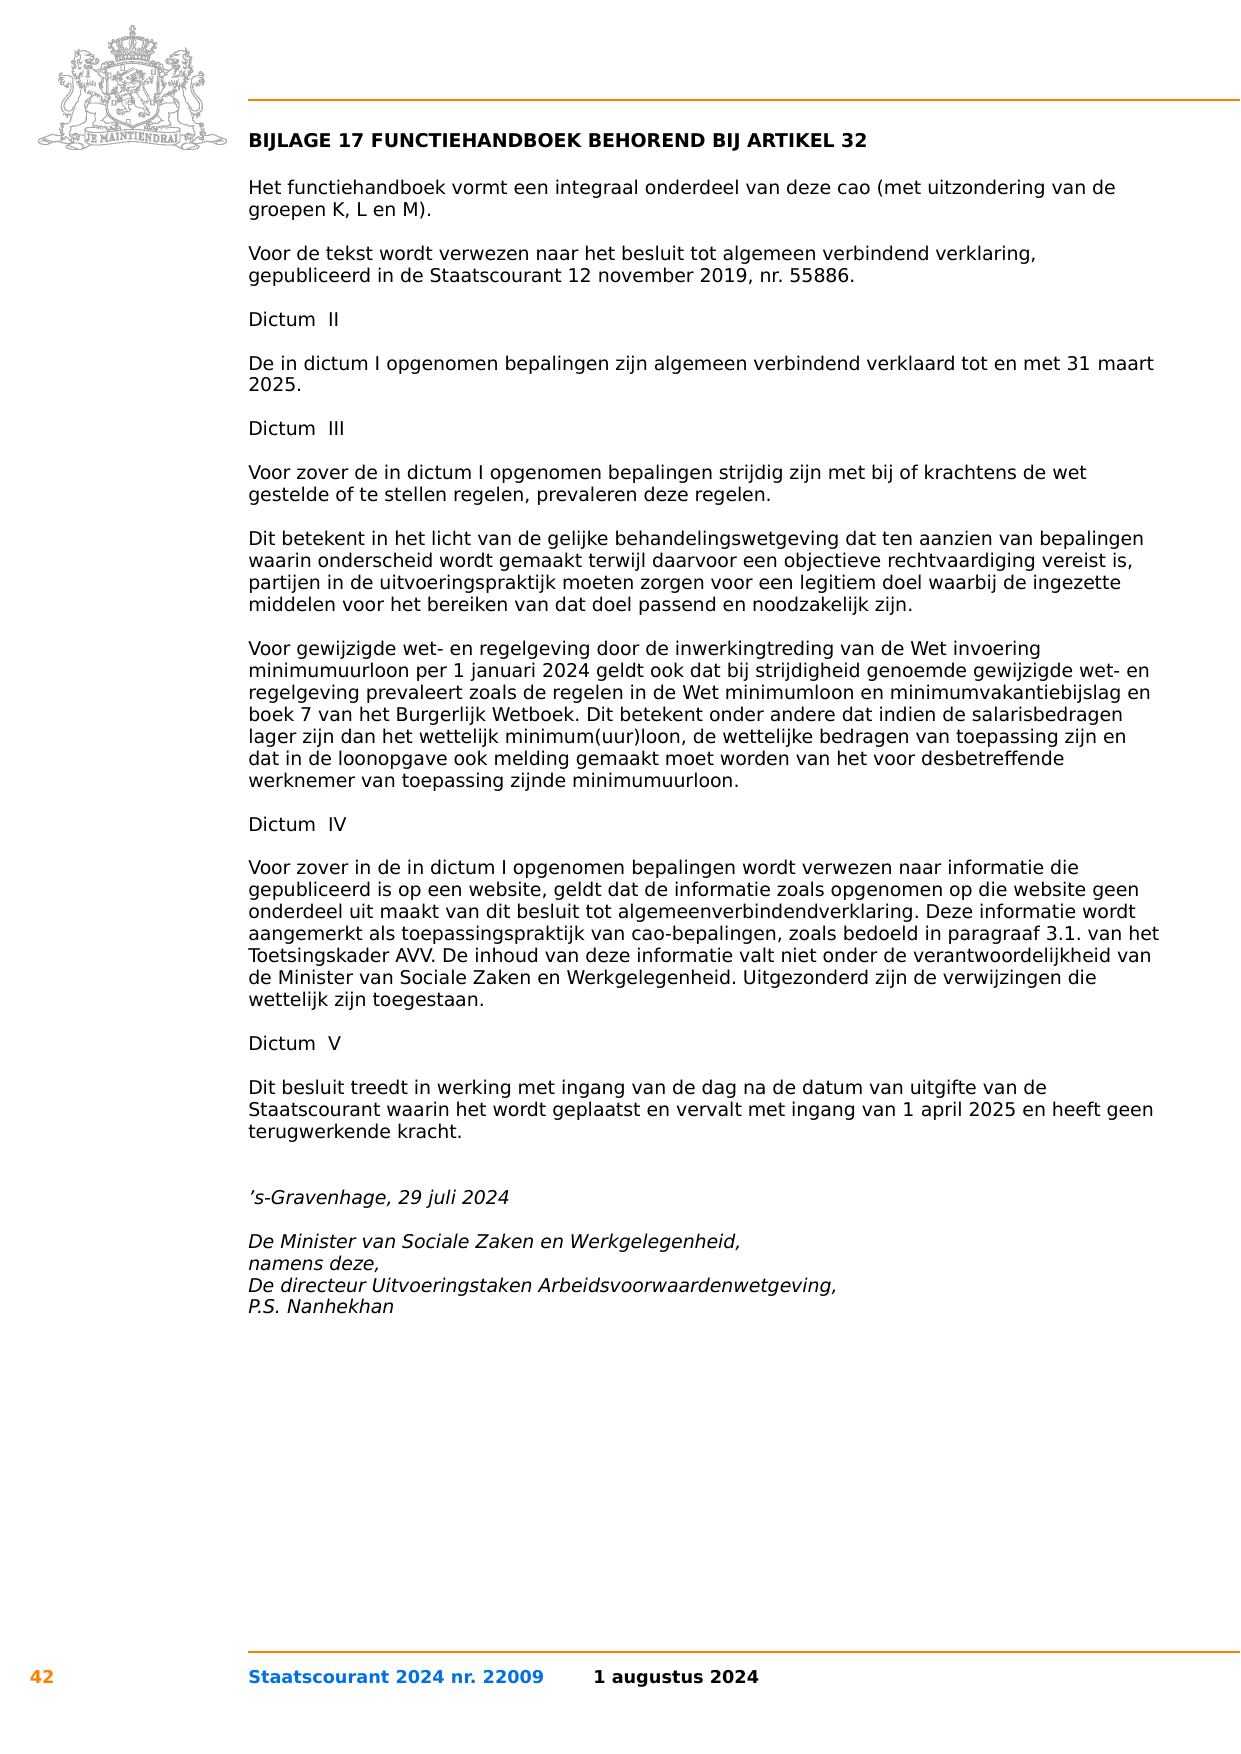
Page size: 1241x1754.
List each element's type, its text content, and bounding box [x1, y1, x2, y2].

subtitle BIJLAGE 17 FUNCTIEHANDBOEK BEHOREND BIJ ARTIKEL 32 [248, 130, 1163, 152]
text Dictum IV [248, 813, 1163, 835]
text Voor zover de in dictum I opgenomen bepalingen strijdig zijn met bij of krachtens de wet gestelde of te stellen regelen, prevaleren deze regelen. [248, 462, 1163, 506]
text Voor zover in de in dictum I opgenomen bepalingen wordt verwezen naar informatie die gepubliceerd is op een website, geldt dat de informatie zoals opgenomen op die website geen onderdeel uit maakt van dit besluit tot algemeenverbindendverklaring. Deze informatie wordt aangemerkt als toepassingspraktijk van cao-bepalingen, zoals bedoeld in paragraaf 3.1. van het Toetsingskader AVV. De inhoud van deze informatie valt niet onder de verantwoordelijkheid van de Minister van Sociale Zaken en Werkgelegenheid. Uitgezonderd zijn de verwijzingen die wettelijk zijn toegestaan. [248, 857, 1163, 1011]
text Dit betekent in het licht van de gelijke behandelingswetgeving dat ten aanzien van bepalingen waarin onderscheid wordt gemaakt terwijl daarvoor een objectieve rechtvaardiging vereist is, partijen in de uitvoeringspraktijk moeten zorgen voor een legitiem doel waarbij de ingezette middelen voor het bereiken van dat doel passend en noodzakelijk zijn. [248, 528, 1163, 616]
text Dictum III [248, 418, 1163, 440]
text Het functiehandboek vormt een integraal onderdeel van deze cao (met uitzondering van de groepen K, L en M). [248, 177, 1163, 221]
text ’s-Gravenhage, 29 juli 2024 [248, 1187, 1163, 1209]
text Dit besluit treedt in werking met ingang van de dag na de datum van uitgifte van de Staatscourant waarin het wordt geplaatst en vervalt met ingang van 1 april 2025 en heeft geen terugwerkende kracht. [248, 1077, 1163, 1143]
text Voor gewijzigde wet- en regelgeving door de inwerkingtreding van de Wet invoering minimumuurloon per 1 januari 2024 geldt ook dat bij strijdigheid genoemde gewijzigde wet- en regelgeving prevaleert zoals de regelen in de Wet minimumloon en minimumvakantiebijslag en boek 7 van het Burgerlijk Wetboek. Dit betekent onder andere dat indien de salarisbedragen lager zijn dan het wettelijk minimum(uur)loon, de wettelijke bedragen van toepassing zijn en dat in de loonopgave ook melding gemaakt moet worden van het voor desbetreffende werknemer van toepassing zijnde minimumuurloon. [248, 638, 1163, 792]
text Voor de tekst wordt verwezen naar het besluit tot algemeen verbindend verklaring, gepubliceerd in de Staatscourant 12 november 2019, nr. 55886. [248, 243, 1163, 287]
picture [38, 25, 227, 150]
text De Minister van Sociale Zaken en Werkgelegenheid, namens deze, De directeur Uitvoeringstaken Arbeidsvoorwaardenwetgeving, P.S. Nanhekhan [248, 1231, 1163, 1318]
text De in dictum I opgenomen bepalingen zijn algemeen verbindend verklaard tot en met 31 maart 2025. [248, 352, 1163, 396]
text Dictum II [248, 308, 1163, 331]
text Dictum V [248, 1033, 1163, 1055]
